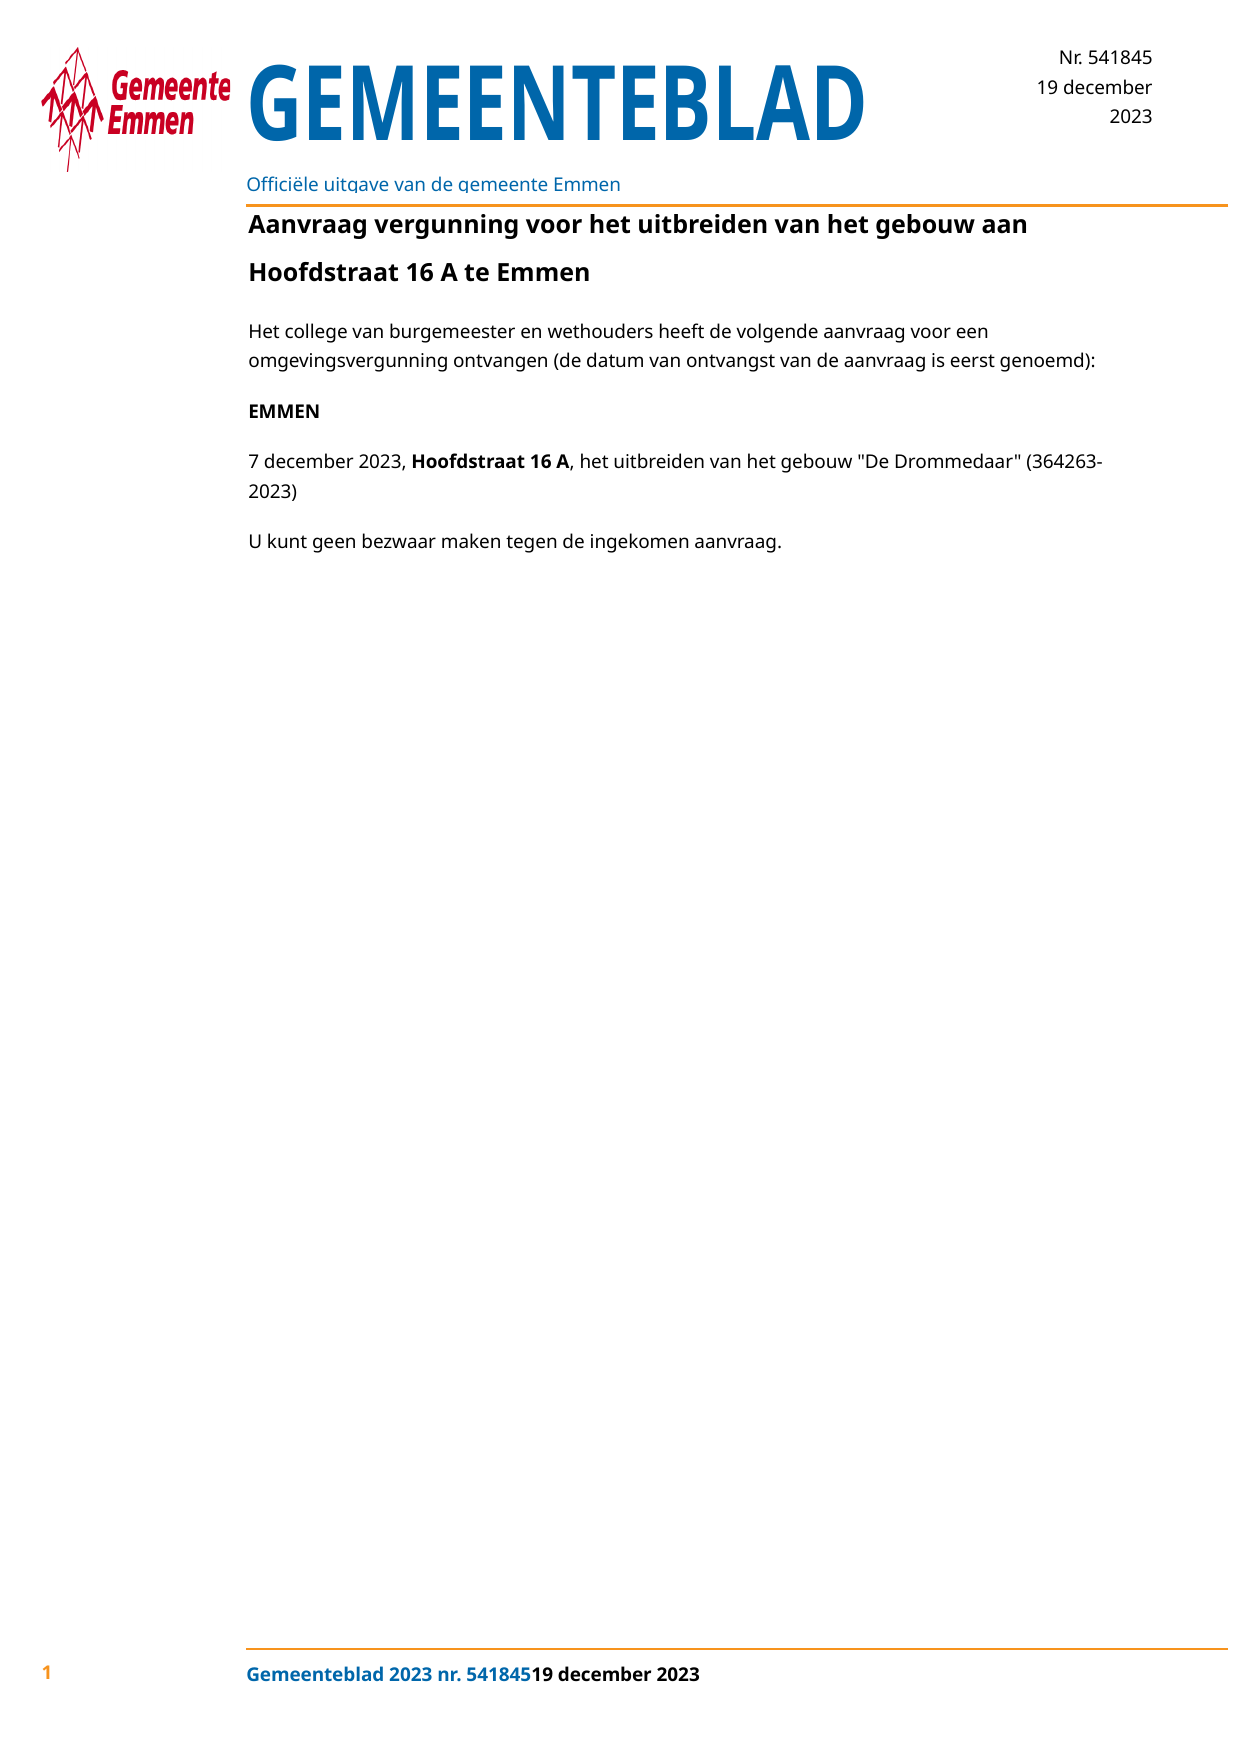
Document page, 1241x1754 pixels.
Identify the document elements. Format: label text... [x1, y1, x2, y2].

text Het college van burgemeester en wethouders heeft de volgende aanvraag voor een omgevingsvergunning ontvangen (de datum van ontvangst van de aanvraag is eerst genoemd): [248, 318, 1152, 373]
text U kunt geen bezwaar maken tegen de ingekomen aanvraag. [248, 528, 1152, 554]
text 7 december 2023, Hoofdstraat 16 A, het uitbreiden van het gebouw "De Drommedaar" (364263-2023) [248, 448, 1152, 504]
text EMMEN [248, 398, 1152, 424]
text Aanvraag vergunning voor het uitbreiden van het gebouw aan Hoofdstraat 16 A te Emmen [248, 207, 1152, 288]
picture [41, 47, 231, 172]
